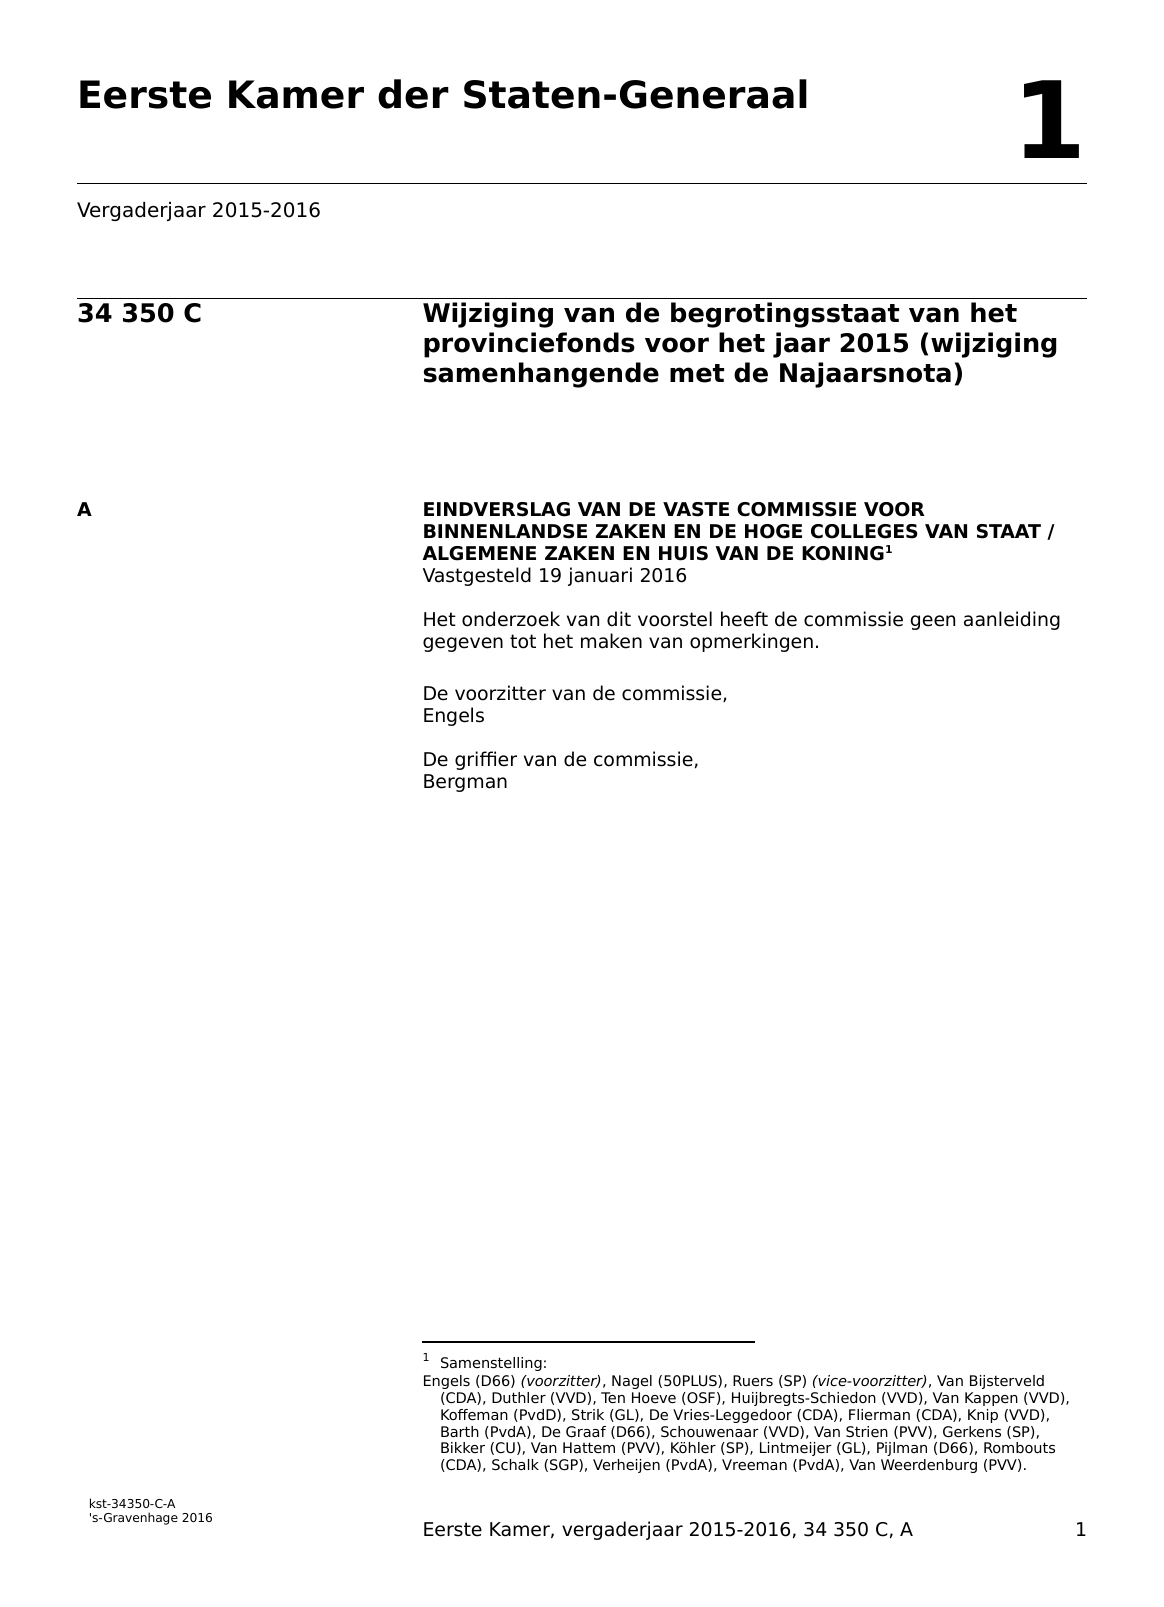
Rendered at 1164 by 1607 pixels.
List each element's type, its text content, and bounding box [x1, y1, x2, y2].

text De griffier van de commissie, Bergman [422, 749, 1087, 793]
table_header 1 [886, 59, 1087, 183]
subtitle 34 350 C Wijziging van de begrotingsstaat van het provinciefonds voor het jaar 2015 (wijziging samenhangende met de Najaarsnota) [77, 299, 1087, 388]
text Vastgesteld 19 januari 2016 [422, 565, 1087, 587]
table_header Eerste Kamer der Staten-Generaal [77, 59, 886, 183]
text kst-34350-C-A [88, 1497, 323, 1511]
table_cell Vergaderjaar 2015-2016 [77, 184, 1087, 298]
text Samenstelling: [422, 1351, 1087, 1373]
subtitle A EINDVERSLAG VAN DE VASTE COMMISSIE VOOR BINNENLANDSE ZAKEN EN DE HOGE COLLEGES VAN STAAT / ALGEMENE ZAKEN EN HUIS VAN DE KONING [77, 499, 1087, 565]
text 's-Gravenhage 2016 [88, 1511, 323, 1525]
text Het onderzoek van dit voorstel heeft de commissie geen aanleiding gegeven tot het maken van opmerkingen. [422, 609, 1087, 653]
text Engels (D66) (voorzitter), Nagel (50PLUS), Ruers (SP) (vice-voorzitter), Van Bijsterveld (CDA), Duthler (VVD), Ten Hoeve (OSF), Huijbregts-Schiedon (VVD), Van Kappen (VVD), Koffeman (PvdD), Strik (GL), De Vries-Leggedoor (CDA), Flierman (CDA), Knip (VVD), Barth (PvdA), De Graaf (D66), Schouwenaar (VVD), Van Strien (PVV), Gerkens (SP), Bikker (CU), Van Hattem (PVV), Köhler (SP), Lintmeijer (GL), Pijlman (D66), Rombouts (CDA), Schalk (SGP), Verheijen (PvdA), Vreeman (PvdA), Van Weerdenburg (PVV). [422, 1373, 1087, 1474]
text De voorzitter van de commissie, Engels [422, 683, 1087, 727]
